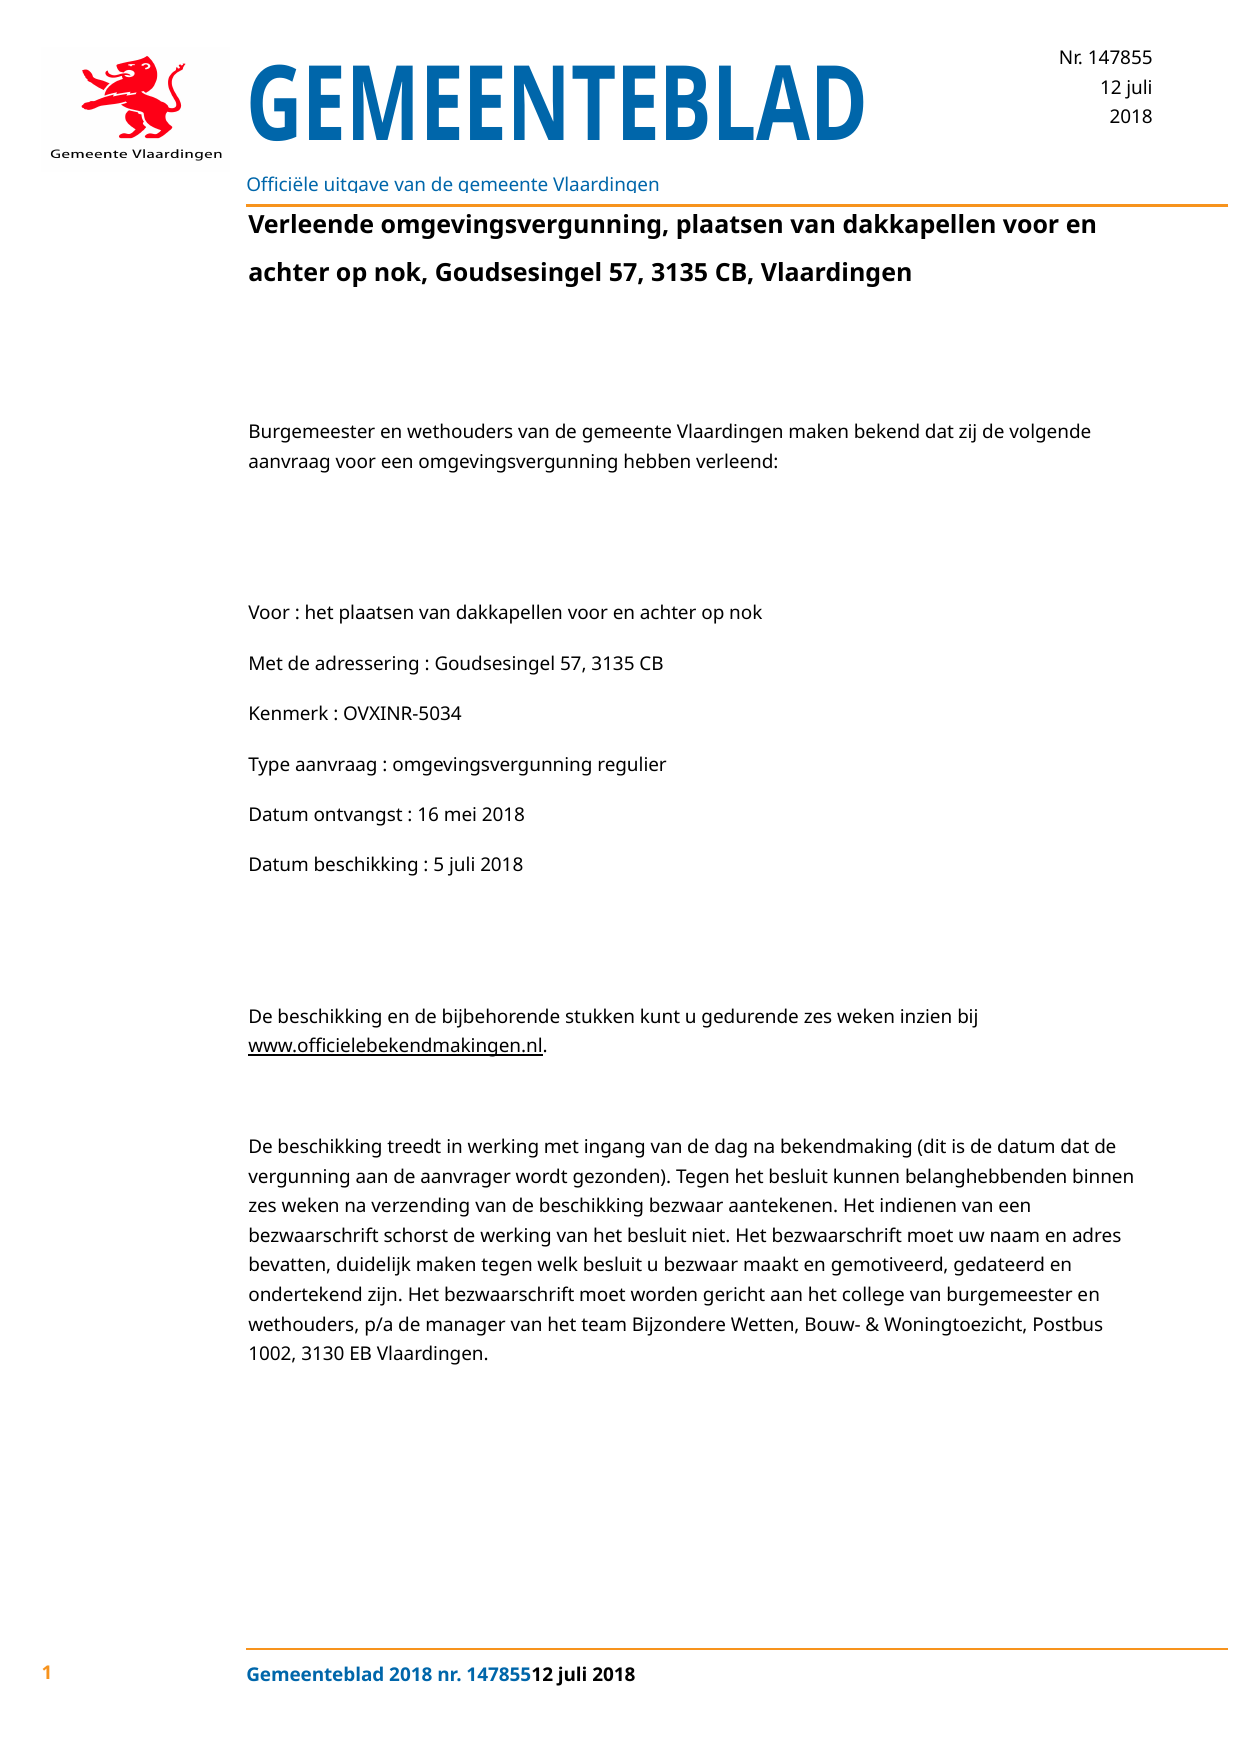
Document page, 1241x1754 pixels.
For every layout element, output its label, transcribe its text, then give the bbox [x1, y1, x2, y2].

text Met de adressering : Goudsesingel 57, 3135 CB [248, 650, 1152, 676]
text Verleende omgevingsvergunning, plaatsen van dakkapellen voor en achter op nok, Goudsesingel 57, 3135 CB, Vlaardingen [248, 207, 1152, 288]
text Kenmerk : OVXINR-5034 [248, 700, 1152, 726]
text Burgemeester en wethouders van de gemeente Vlaardingen maken bekend dat zij de volgende aanvraag voor een omgevingsvergunning hebben verleend: [248, 419, 1152, 474]
picture [41, 47, 231, 172]
text De beschikking en de bijbehorende stukken kunt u gedurende zes weken inzien bij www.officielebekendmakingen.nl. [248, 1003, 1152, 1058]
text De beschikking treedt in werking met ingang van de dag na bekendmaking (dit is de datum dat de vergunning aan de aanvrager wordt gezonden). Tegen het besluit kunnen belanghebbenden binnen zes weken na verzending van de beschikking bezwaar aantekenen. Het indienen van een bezwaarschrift schorst de werking van het besluit niet. Het bezwaarschrift moet uw naam en adres bevatten, duidelijk maken tegen welk besluit u bezwaar maakt en gemotiveerd, gedateerd en ondertekend zijn. Het bezwaarschrift moet worden gericht aan het college van burgemeester en wethouders, p/a de manager van het team Bijzondere Wetten, Bouw- & Woningtoezicht, Postbus 1002, 3130 EB Vlaardingen. [248, 1133, 1152, 1366]
text Voor : het plaatsen van dakkapellen voor en achter op nok [248, 599, 1152, 625]
text Datum ontvangst : 16 mei 2018 [248, 801, 1152, 827]
text Type aanvraag : omgevingsvergunning regulier [248, 751, 1152, 777]
text Datum beschikking : 5 juli 2018 [248, 852, 1152, 877]
